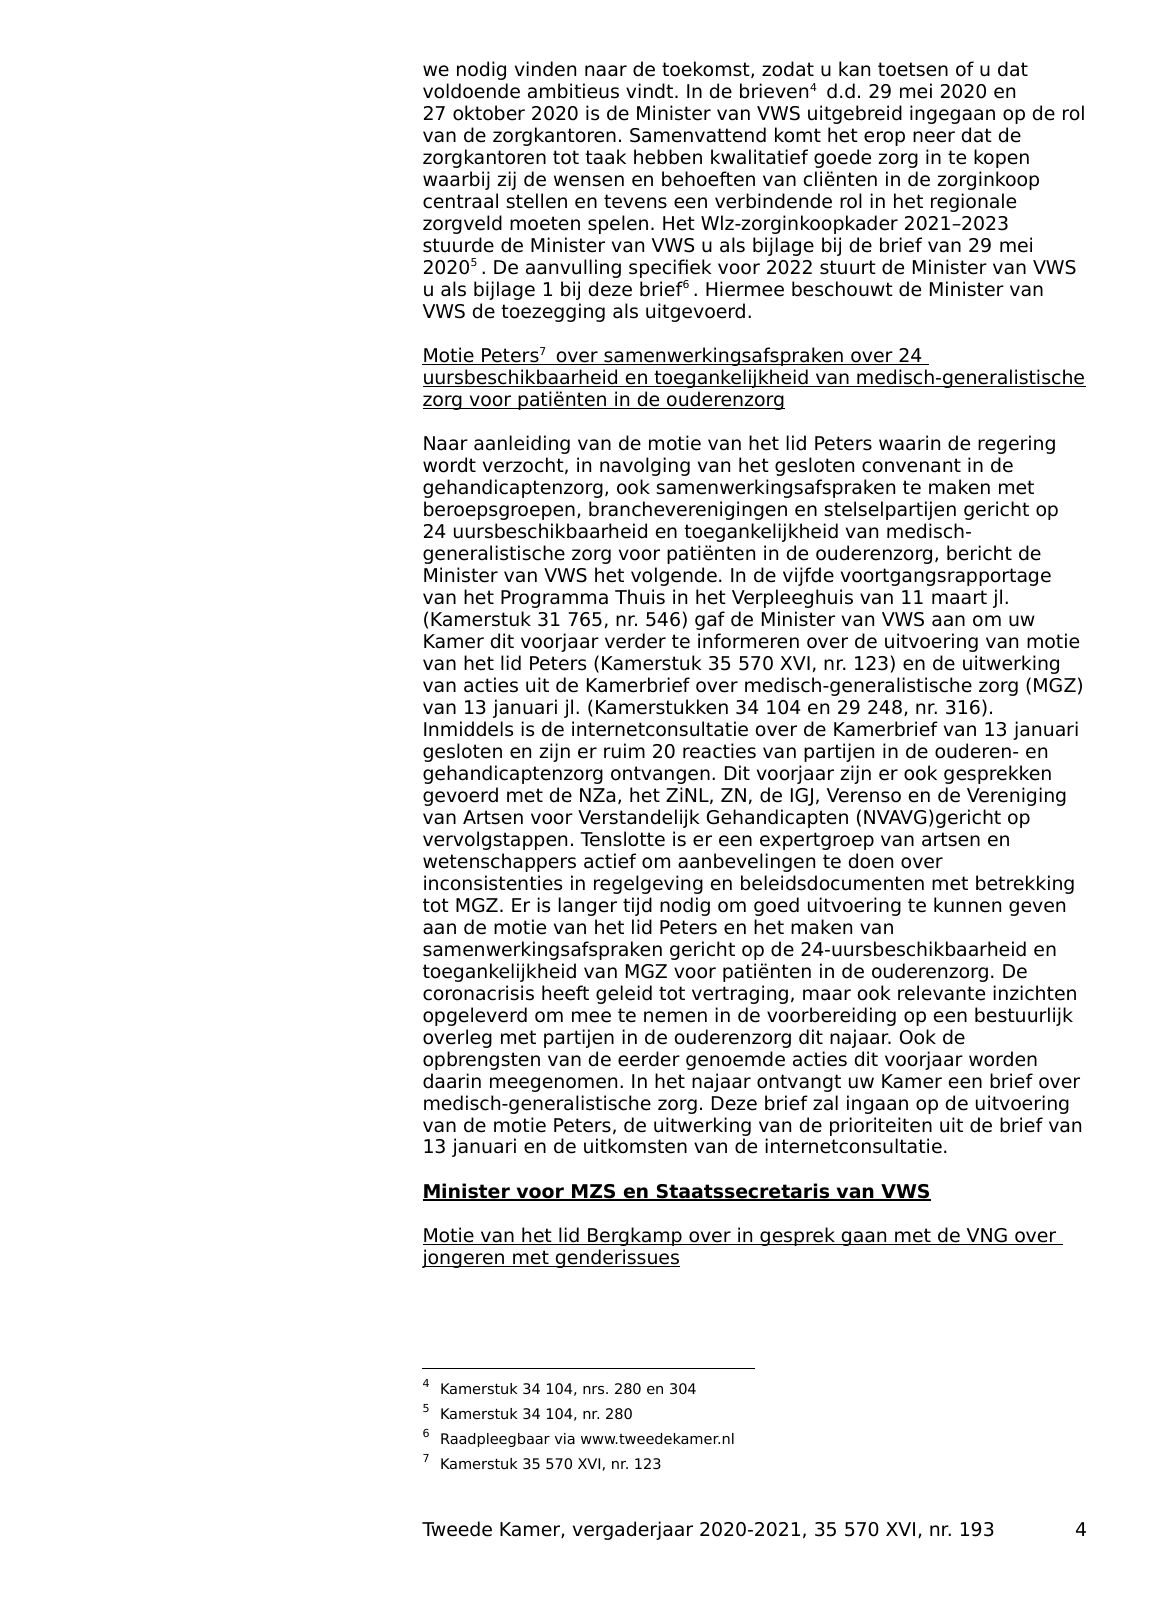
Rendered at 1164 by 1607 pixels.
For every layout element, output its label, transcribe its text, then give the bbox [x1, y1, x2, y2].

subtitle Minister voor MZS en Staatssecretaris van VWS [422, 1181, 1087, 1203]
text Kamerstuk 34 104, nr. 280 [422, 1402, 1087, 1424]
text Kamerstuk 34 104, nrs. 280 en 304 [422, 1377, 1087, 1399]
text Raadpleegbaar via www.tweedekamer.nl [422, 1427, 1087, 1449]
subtitle Motie Peters over samenwerkingsafspraken over 24 uursbeschikbaarheid en toegankelijkheid van medisch-generalistische zorg voor patiënten in de ouderenzorg [422, 345, 1087, 411]
text we nodig vinden naar de toekomst, zodat u kan toetsen of u dat voldoende ambitieus vindt. In de brieven d.d. 29 mei 2020 en 27 oktober 2020 is de Minister van VWS uitgebreid ingegaan op de rol van de zorgkantoren. Samenvattend komt het erop neer dat de zorgkantoren tot taak hebben kwalitatief goede zorg in te kopen waarbij zij de wensen en behoeften van cliënten in de zorginkoop centraal stellen en tevens een verbindende rol in het regionale zorgveld moeten spelen. Het Wlz-zorginkoopkader 2021–2023 stuurde de Minister van VWS u als bijlage bij de brief van 29 mei 2020. De aanvulling specifiek voor 2022 stuurt de Minister van VWS u als bijlage 1 bij deze brief. Hiermee beschouwt de Minister van VWS de toezegging als uitgevoerd. [422, 59, 1087, 323]
text Naar aanleiding van de motie van het lid Peters waarin de regering wordt verzocht, in navolging van het gesloten convenant in de gehandicaptenzorg, ook samenwerkingsafspraken te maken met beroepsgroepen, brancheverenigingen en stelselpartijen gericht op 24 uursbeschikbaarheid en toegankelijkheid van medisch-generalistische zorg voor patiënten in de ouderenzorg, bericht de Minister van VWS het volgende. In de vijfde voortgangsrapportage van het Programma Thuis in het Verpleeghuis van 11 maart jl. (Kamerstuk 31 765, nr. 546) gaf de Minister van VWS aan om uw Kamer dit voorjaar verder te informeren over de uitvoering van motie van het lid Peters (Kamerstuk 35 570 XVI, nr. 123) en de uitwerking van acties uit de Kamerbrief over medisch-generalistische zorg (MGZ) van 13 januari jl. (Kamerstukken 34 104 en 29 248, nr. 316). Inmiddels is de internetconsultatie over de Kamerbrief van 13 januari gesloten en zijn er ruim 20 reacties van partijen in de ouderen- en gehandicaptenzorg ontvangen. Dit voorjaar zijn er ook gesprekken gevoerd met de NZa, het ZiNL, ZN, de IGJ, Verenso en de Vereniging van Artsen voor Verstandelijk Gehandicapten (NVAVG)gericht op vervolgstappen. Tenslotte is er een expertgroep van artsen en wetenschappers actief om aanbevelingen te doen over inconsistenties in regelgeving en beleidsdocumenten met betrekking tot MGZ. Er is langer tijd nodig om goed uitvoering te kunnen geven aan de motie van het lid Peters en het maken van samenwerkingsafspraken gericht op de 24-uursbeschikbaarheid en toegankelijkheid van MGZ voor patiënten in de ouderenzorg. De coronacrisis heeft geleid tot vertraging, maar ook relevante inzichten opgeleverd om mee te nemen in de voorbereiding op een bestuurlijk overleg met partijen in de ouderenzorg dit najaar. Ook de opbrengsten van de eerder genoemde acties dit voorjaar worden daarin meegenomen. In het najaar ontvangt uw Kamer een brief over medisch-generalistische zorg. Deze brief zal ingaan op de uitvoering van de motie Peters, de uitwerking van de prioriteiten uit de brief van 13 januari en de uitkomsten van de internetconsultatie. [422, 433, 1087, 1158]
text Kamerstuk 35 570 XVI, nr. 123 [422, 1452, 1087, 1474]
subtitle Motie van het lid Bergkamp over in gesprek gaan met de VNG over jongeren met genderissues [422, 1225, 1087, 1269]
